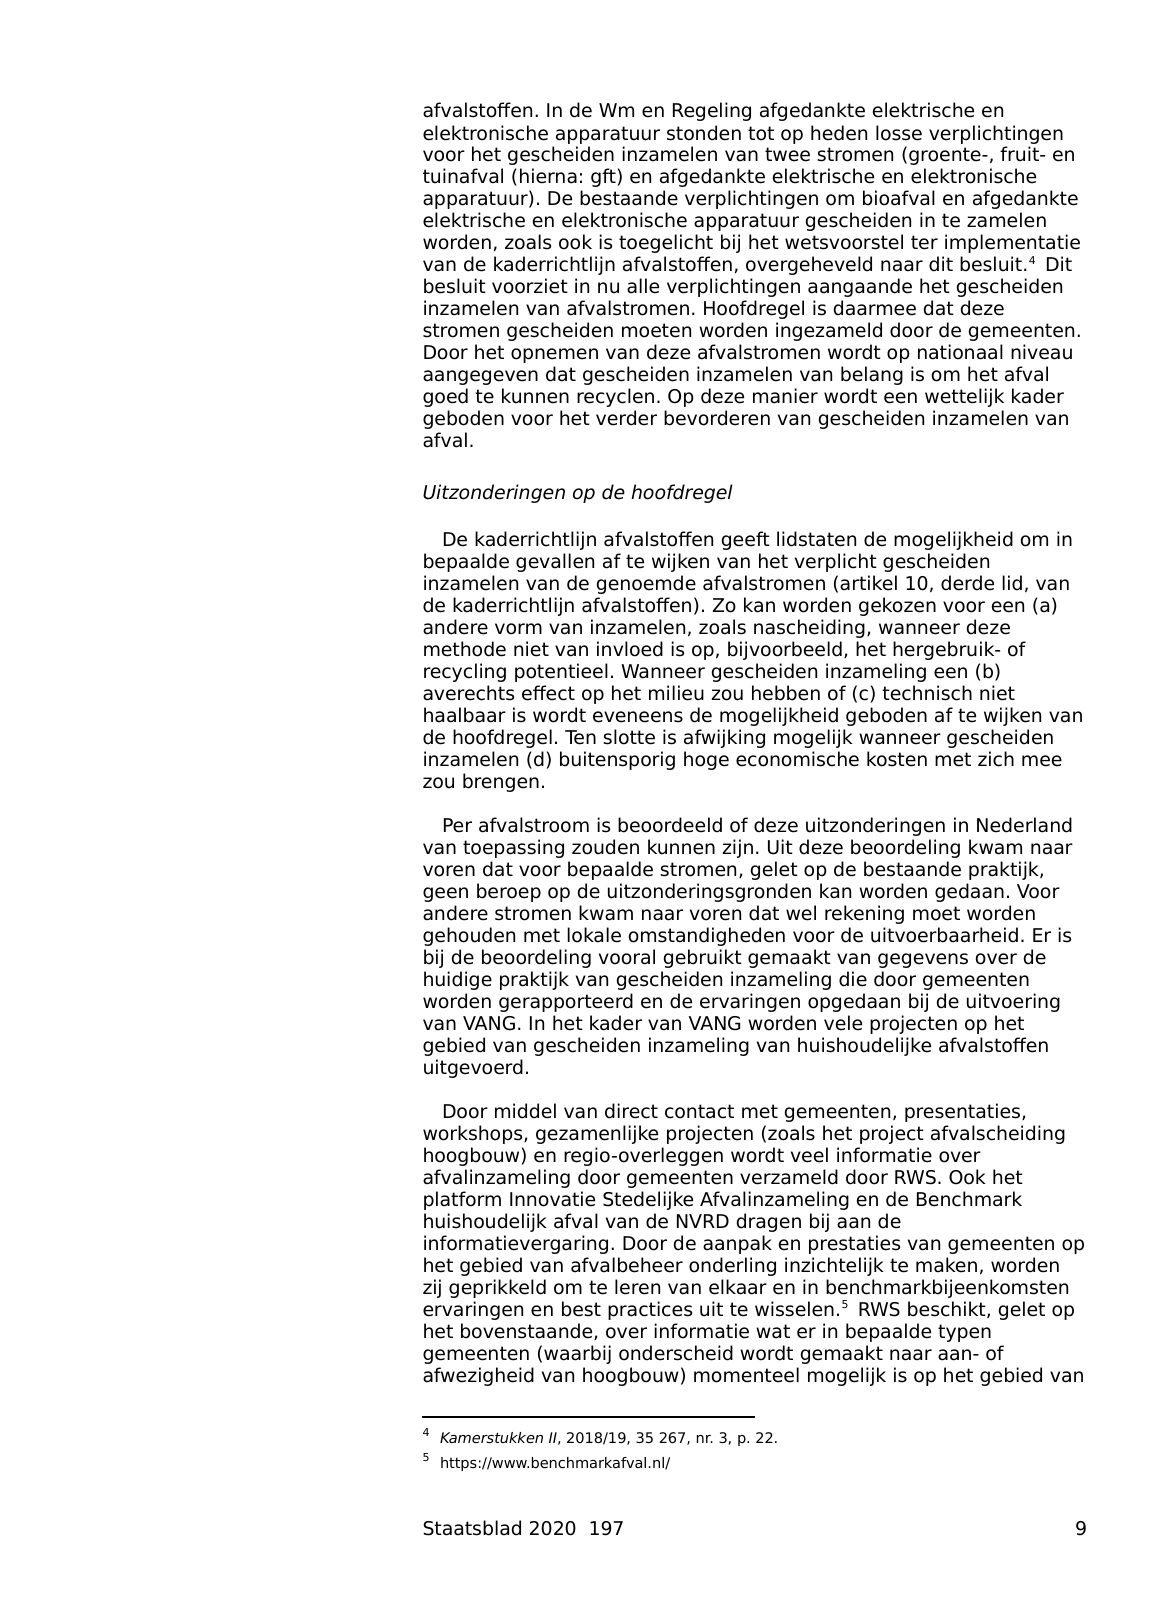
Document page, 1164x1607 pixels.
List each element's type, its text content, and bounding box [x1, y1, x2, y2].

subtitle Uitzonderingen op de hoofdregel [422, 482, 1087, 504]
text De kaderrichtlijn afvalstoffen geeft lidstaten de mogelijkheid om in bepaalde gevallen af te wijken van het verplicht gescheiden inzamelen van de genoemde afvalstromen (artikel 10, derde lid, van de kaderrichtlijn afvalstoffen). Zo kan worden gekozen voor een (a) andere vorm van inzamelen, zoals nascheiding, wanneer deze methode niet van invloed is op, bijvoorbeeld, het hergebruik- of recycling potentieel. Wanneer gescheiden inzameling een (b) averechts effect op het milieu zou hebben of (c) technisch niet haalbaar is wordt eveneens de mogelijkheid geboden af te wijken van de hoofdregel. Ten slotte is afwijking mogelijk wanneer gescheiden inzamelen (d) buitensporig hoge economische kosten met zich mee zou brengen. [422, 529, 1087, 793]
text https://www.benchmarkafval.nl/ [422, 1451, 1087, 1473]
text afvalstoffen. In de Wm en Regeling afgedankte elektrische en elektronische apparatuur stonden tot op heden losse verplichtingen voor het gescheiden inzamelen van twee stromen (groente-, fruit- en tuinafval (hierna: gft) en afgedankte elektrische en elektronische apparatuur). De bestaande verplichtingen om bioafval en afgedankte elektrische en elektronische apparatuur gescheiden in te zamelen worden, zoals ook is toegelicht bij het wetsvoorstel ter implementatie van de kaderrichtlijn afvalstoffen, overgeheveld naar dit besluit. Dit besluit voorziet in nu alle verplichtingen aangaande het gescheiden inzamelen van afvalstromen. Hoofdregel is daarmee dat deze stromen gescheiden moeten worden ingezameld door de gemeenten. Door het opnemen van deze afvalstromen wordt op nationaal niveau aangegeven dat gescheiden inzamelen van belang is om het afval goed te kunnen recyclen. Op deze manier wordt een wettelijk kader geboden voor het verder bevorderen van gescheiden inzamelen van afval. [422, 100, 1087, 452]
text Kamerstukken II, 2018/19, 35 267, nr. 3, p. 22. [422, 1426, 1087, 1448]
text Per afvalstroom is beoordeeld of deze uitzonderingen in Nederland van toepassing zouden kunnen zijn. Uit deze beoordeling kwam naar voren dat voor bepaalde stromen, gelet op de bestaande praktijk, geen beroep op de uitzonderingsgronden kan worden gedaan. Voor andere stromen kwam naar voren dat wel rekening moet worden gehouden met lokale omstandigheden voor de uitvoerbaarheid. Er is bij de beoordeling vooral gebruikt gemaakt van gegevens over de huidige praktijk van gescheiden inzameling die door gemeenten worden gerapporteerd en de ervaringen opgedaan bij de uitvoering van VANG. In het kader van VANG worden vele projecten op het gebied van gescheiden inzameling van huishoudelijke afvalstoffen uitgevoerd. [422, 815, 1087, 1079]
text Door middel van direct contact met gemeenten, presentaties, workshops, gezamenlijke projecten (zoals het project afvalscheiding hoogbouw) en regio-overleggen wordt veel informatie over afvalinzameling door gemeenten verzameld door RWS. Ook het platform Innovatie Stedelijke Afvalinzameling en de Benchmark huishoudelijk afval van de NVRD dragen bij aan de informatievergaring. Door de aanpak en prestaties van gemeenten op het gebied van afvalbeheer onderling inzichtelijk te maken, worden zij geprikkeld om te leren van elkaar en in benchmarkbijeenkomsten ervaringen en best practices uit te wisselen. RWS beschikt, gelet op het bovenstaande, over informatie wat er in bepaalde typen gemeenten (waarbij onderscheid wordt gemaakt naar aan- of afwezigheid van hoogbouw) momenteel mogelijk is op het gebied van [422, 1101, 1087, 1387]
